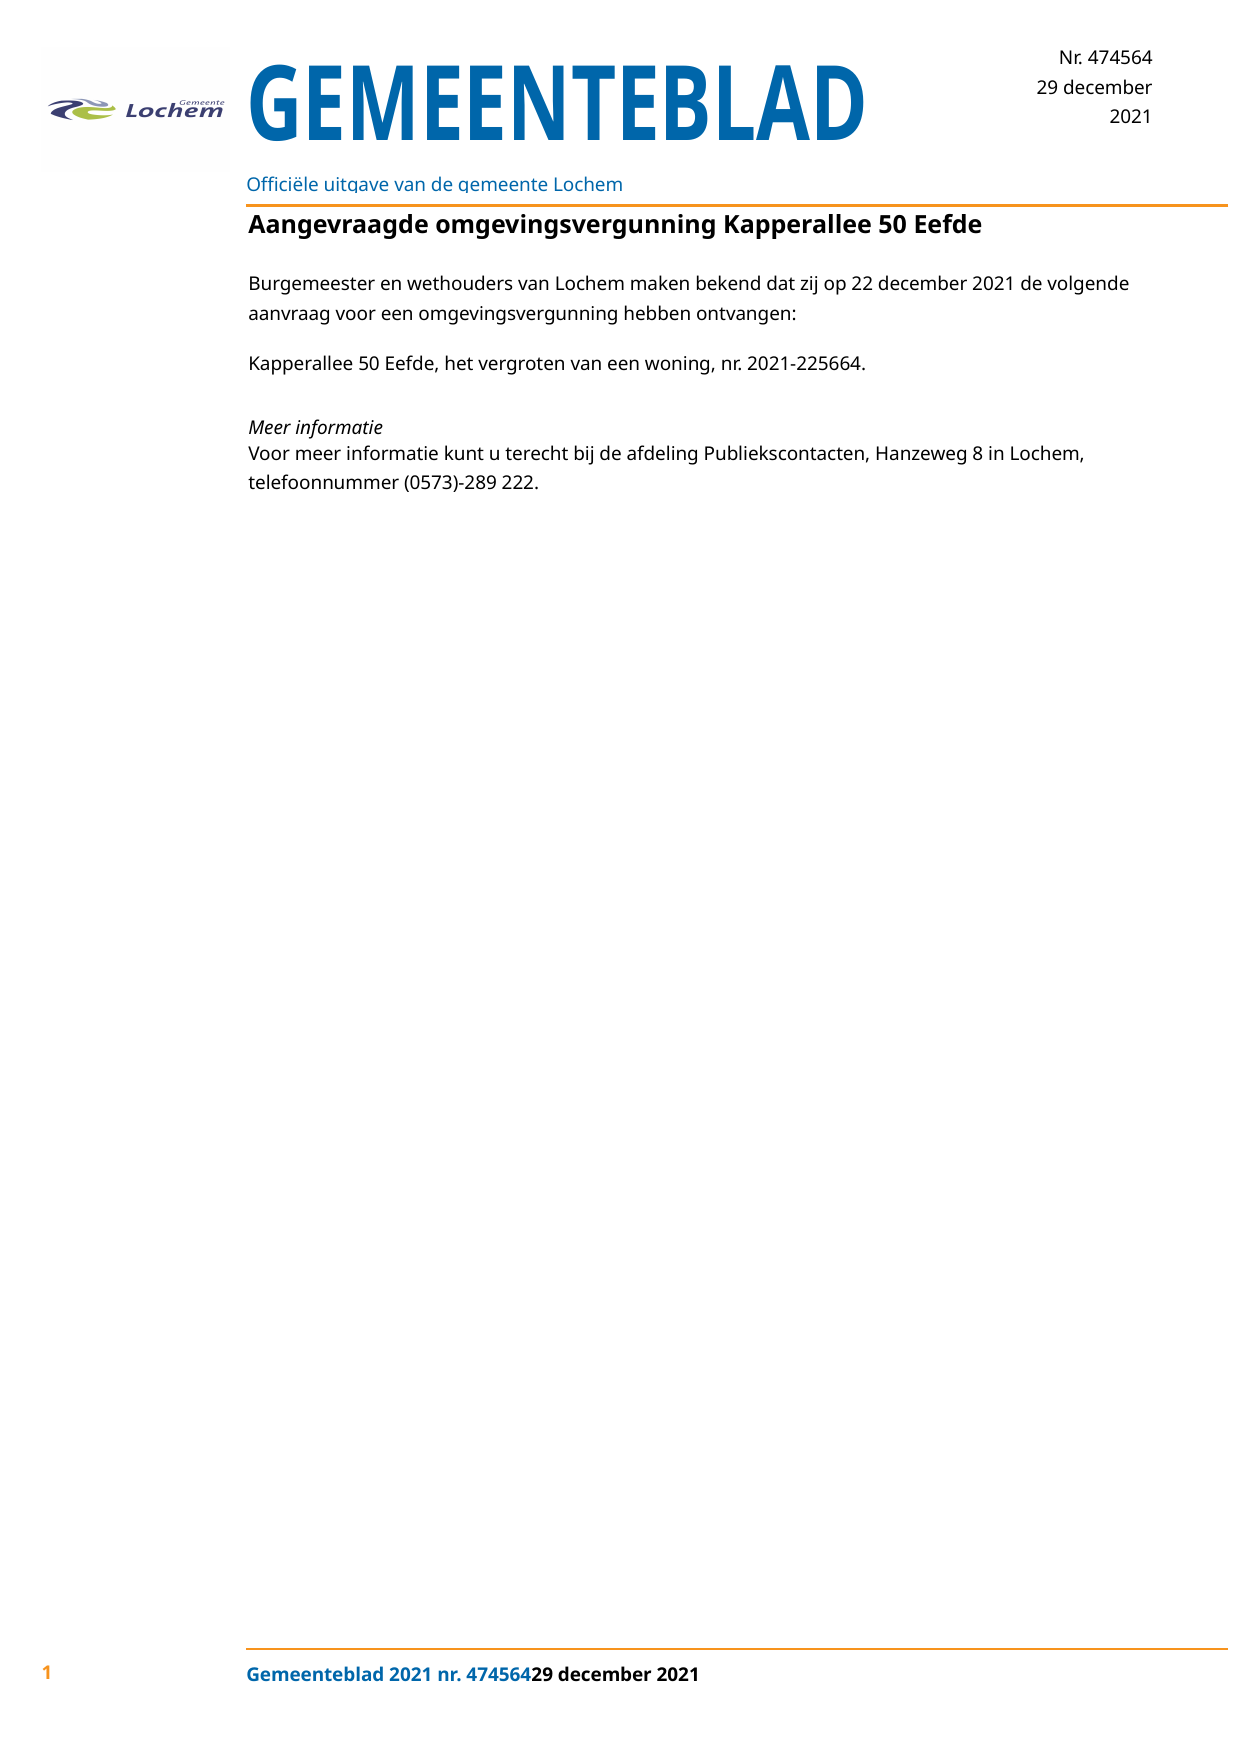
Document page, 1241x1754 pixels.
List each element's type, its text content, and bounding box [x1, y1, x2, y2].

text Burgemeester en wethouders van Lochem maken bekend dat zij op 22 december 2021 de volgende aanvraag voor een omgevingsvergunning hebben ontvangen: [248, 270, 1152, 326]
text Voor meer informatie kunt u terecht bij de afdeling Publiekscontacten, Hanzeweg 8 in Lochem, telefoonnummer (0573)-289 222. [248, 440, 1152, 495]
text Aangevraagde omgevingsvergunning Kapperallee 50 Eefde [248, 207, 1152, 241]
text Kapperallee 50 Eefde, het vergroten van een woning, nr. 2021-225664. [248, 350, 1152, 376]
text Meer informatie [248, 414, 1152, 440]
picture [41, 47, 231, 172]
